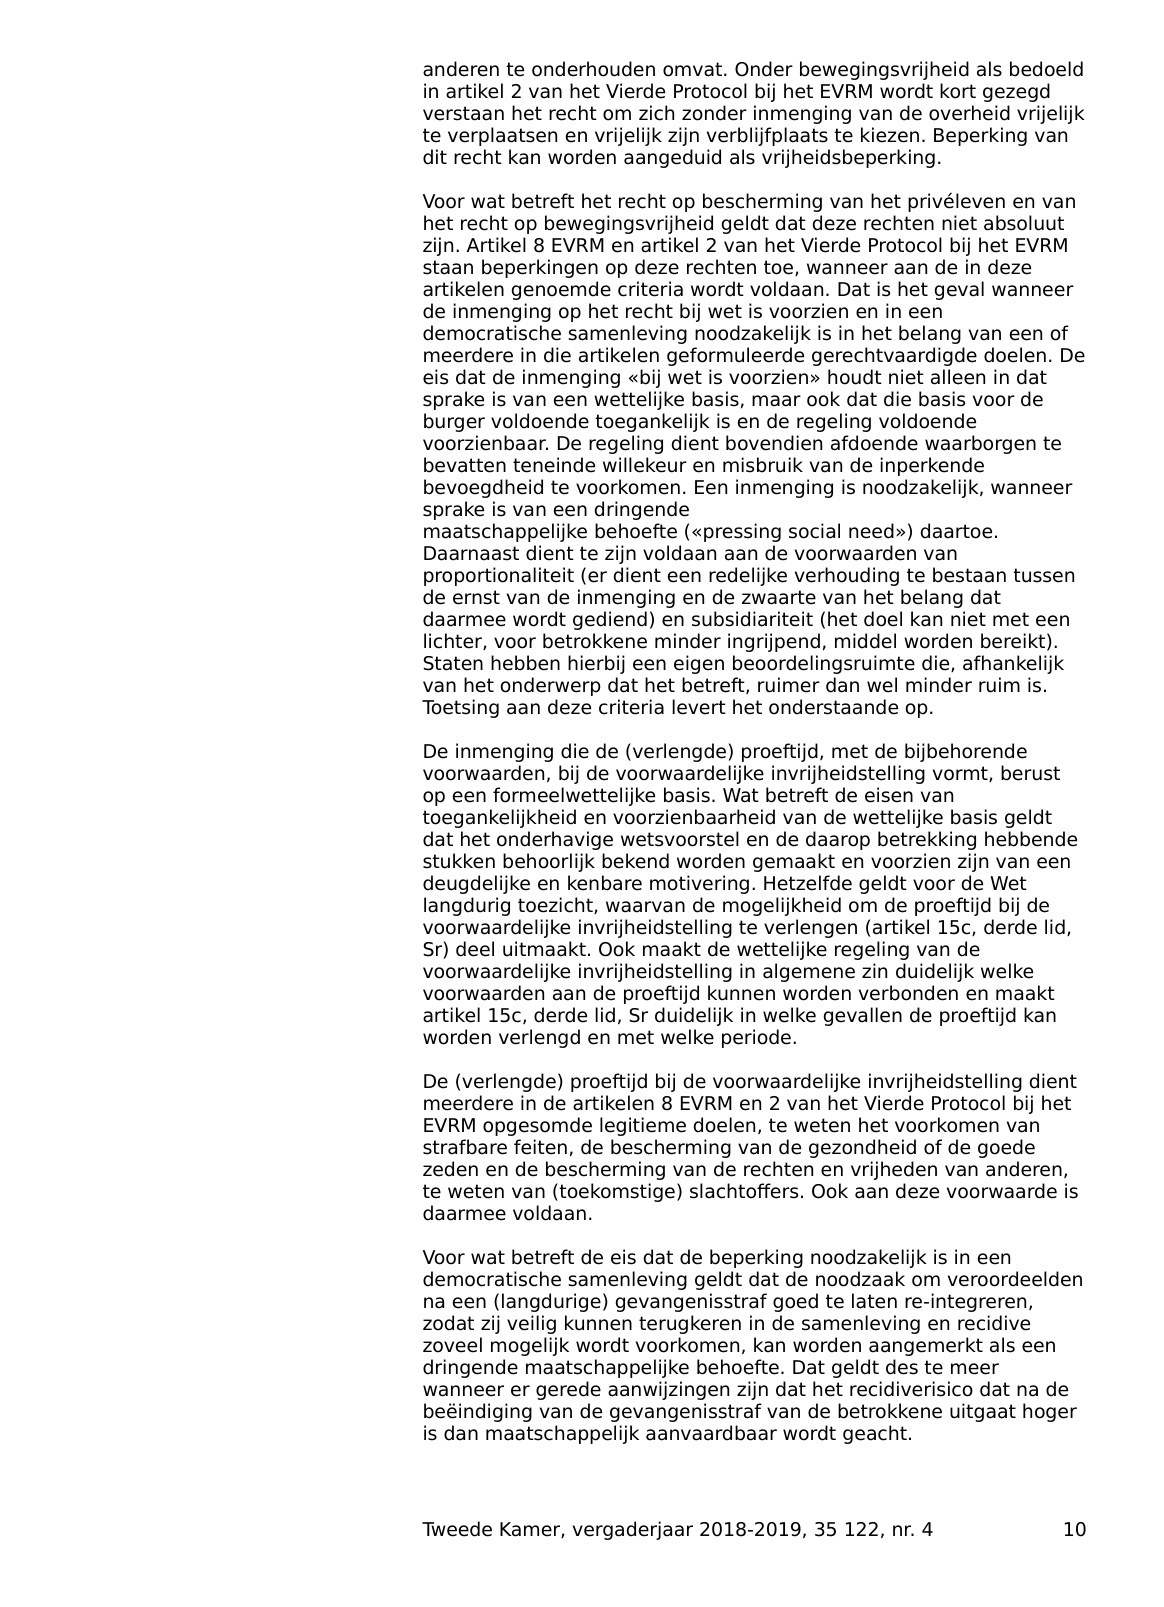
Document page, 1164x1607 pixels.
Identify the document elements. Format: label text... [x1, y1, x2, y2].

text Voor wat betreft het recht op bescherming van het privéleven en van het recht op bewegingsvrijheid geldt dat deze rechten niet absoluut zijn. Artikel 8 EVRM en artikel 2 van het Vierde Protocol bij het EVRM staan beperkingen op deze rechten toe, wanneer aan de in deze artikelen genoemde criteria wordt voldaan. Dat is het geval wanneer de inmenging op het recht bij wet is voorzien en in een democratische samenleving noodzakelijk is in het belang van een of meerdere in die artikelen geformuleerde gerechtvaardigde doelen. De eis dat de inmenging «bij wet is voorzien» houdt niet alleen in dat sprake is van een wettelijke basis, maar ook dat die basis voor de burger voldoende toegankelijk is en de regeling voldoende voorzienbaar. De regeling dient bovendien afdoende waarborgen te bevatten teneinde willekeur en misbruik van de inperkende bevoegdheid te voorkomen. Een inmenging is noodzakelijk, wanneer sprake is van een dringende [422, 191, 1087, 521]
text anderen te onderhouden omvat. Onder bewegingsvrijheid als bedoeld in artikel 2 van het Vierde Protocol bij het EVRM wordt kort gezegd verstaan het recht om zich zonder inmenging van de overheid vrijelijk te verplaatsen en vrijelijk zijn verblijfplaats te kiezen. Beperking van dit recht kan worden aangeduid als vrijheidsbeperking. [422, 59, 1087, 169]
text De inmenging die de (verlengde) proeftijd, met de bijbehorende voorwaarden, bij de voorwaardelijke invrijheidstelling vormt, berust op een formeelwettelijke basis. Wat betreft de eisen van toegankelijkheid en voorzienbaarheid van de wettelijke basis geldt dat het onderhavige wetsvoorstel en de daarop betrekking hebbende stukken behoorlijk bekend worden gemaakt en voorzien zijn van een deugdelijke en kenbare motivering. Hetzelfde geldt voor de Wet langdurig toezicht, waarvan de mogelijkheid om de proeftijd bij de voorwaardelijke invrijheidstelling te verlengen (artikel 15c, derde lid, Sr) deel uitmaakt. Ook maakt de wettelijke regeling van de voorwaardelijke invrijheidstelling in algemene zin duidelijk welke voorwaarden aan de proeftijd kunnen worden verbonden en maakt artikel 15c, derde lid, Sr duidelijk in welke gevallen de proeftijd kan worden verlengd en met welke periode. [422, 741, 1087, 1048]
text maatschappelijke behoefte («pressing social need») daartoe. Daarnaast dient te zijn voldaan aan de voorwaarden van proportionaliteit (er dient een redelijke verhouding te bestaan tussen de ernst van de inmenging en de zwaarte van het belang dat daarmee wordt gediend) en subsidiariteit (het doel kan niet met een lichter, voor betrokkene minder ingrijpend, middel worden bereikt). Staten hebben hierbij een eigen beoordelingsruimte die, afhankelijk van het onderwerp dat het betreft, ruimer dan wel minder ruim is. Toetsing aan deze criteria levert het onderstaande op. [422, 521, 1087, 719]
text Voor wat betreft de eis dat de beperking noodzakelijk is in een democratische samenleving geldt dat de noodzaak om veroordeelden na een (langdurige) gevangenisstraf goed te laten re-integreren, zodat zij veilig kunnen terugkeren in de samenleving en recidive zoveel mogelijk wordt voorkomen, kan worden aangemerkt als een dringende maatschappelijke behoefte. Dat geldt des te meer wanneer er gerede aanwijzingen zijn dat het recidiverisico dat na de beëindiging van de gevangenisstraf van de betrokkene uitgaat hoger is dan maatschappelijk aanvaardbaar wordt geacht. [422, 1247, 1087, 1444]
text De (verlengde) proeftijd bij de voorwaardelijke invrijheidstelling dient meerdere in de artikelen 8 EVRM en 2 van het Vierde Protocol bij het EVRM opgesomde legitieme doelen, te weten het voorkomen van strafbare feiten, de bescherming van de gezondheid of de goede zeden en de bescherming van de rechten en vrijheden van anderen, te weten van (toekomstige) slachtoffers. Ook aan deze voorwaarde is daarmee voldaan. [422, 1071, 1087, 1224]
